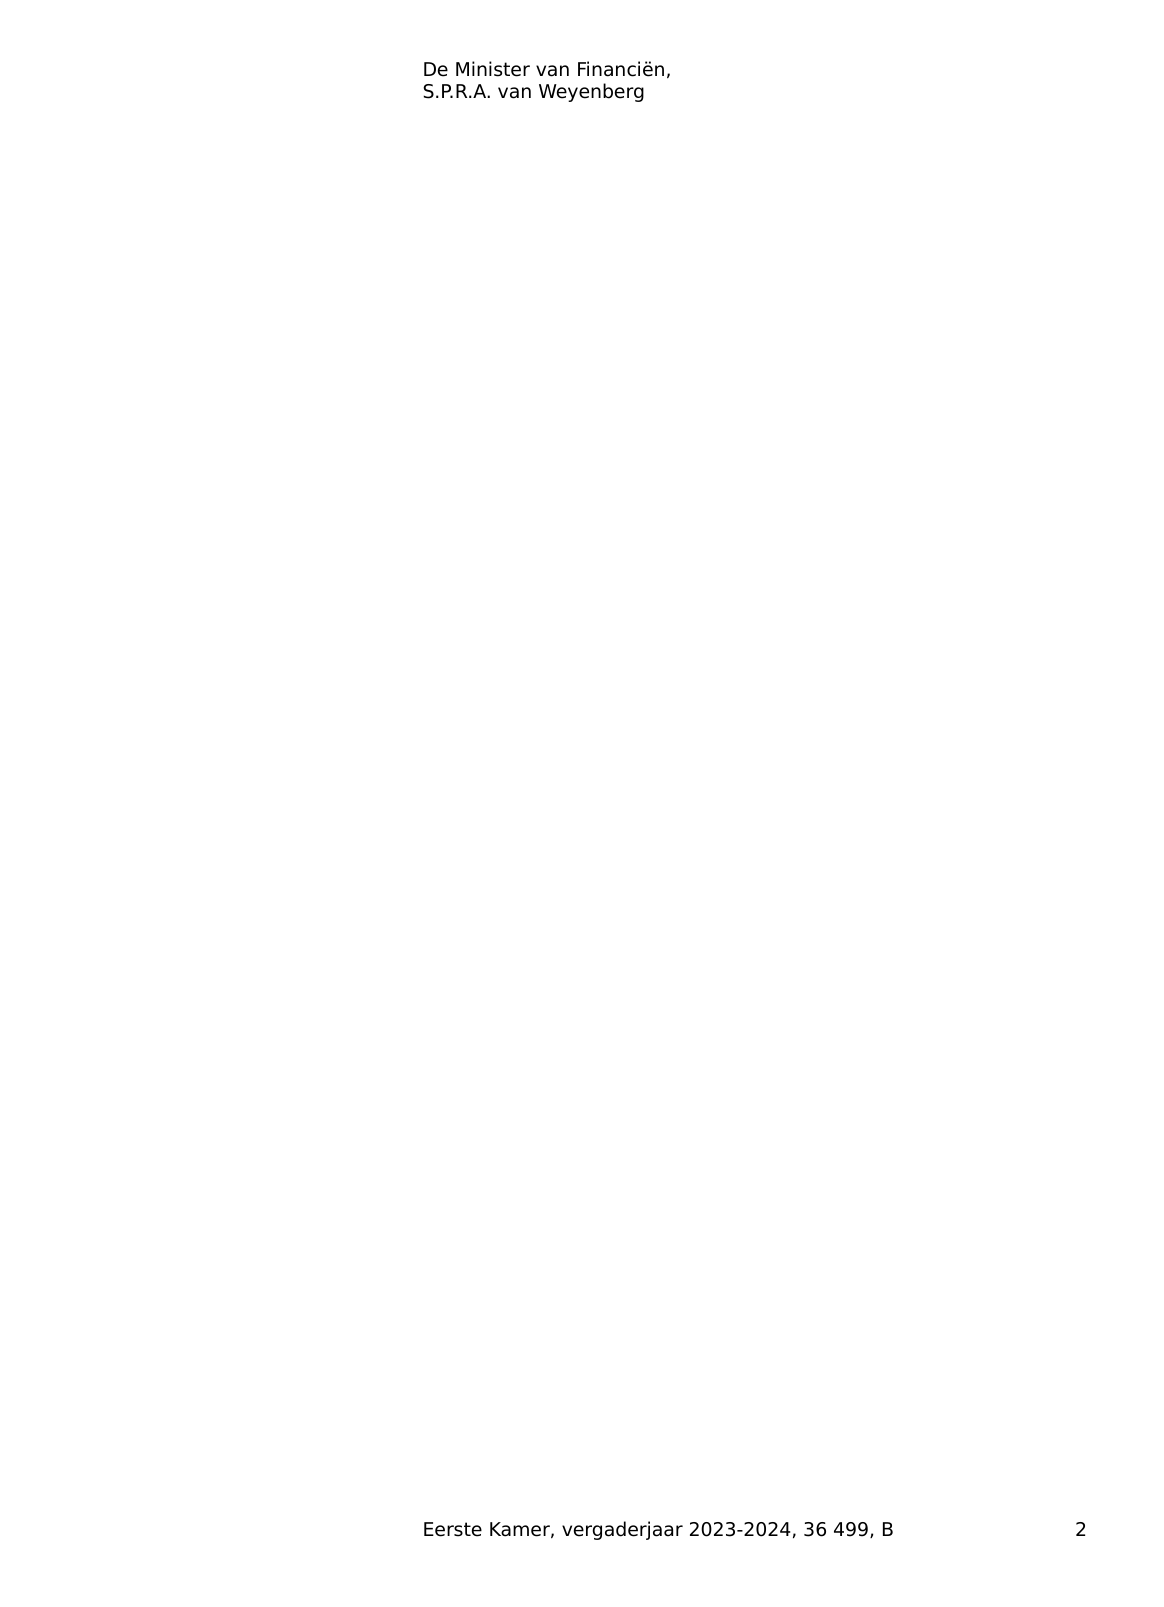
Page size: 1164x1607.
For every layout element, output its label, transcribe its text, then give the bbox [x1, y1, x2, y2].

text De Minister van Financiën, S.P.R.A. van Weyenberg [422, 59, 1087, 103]
